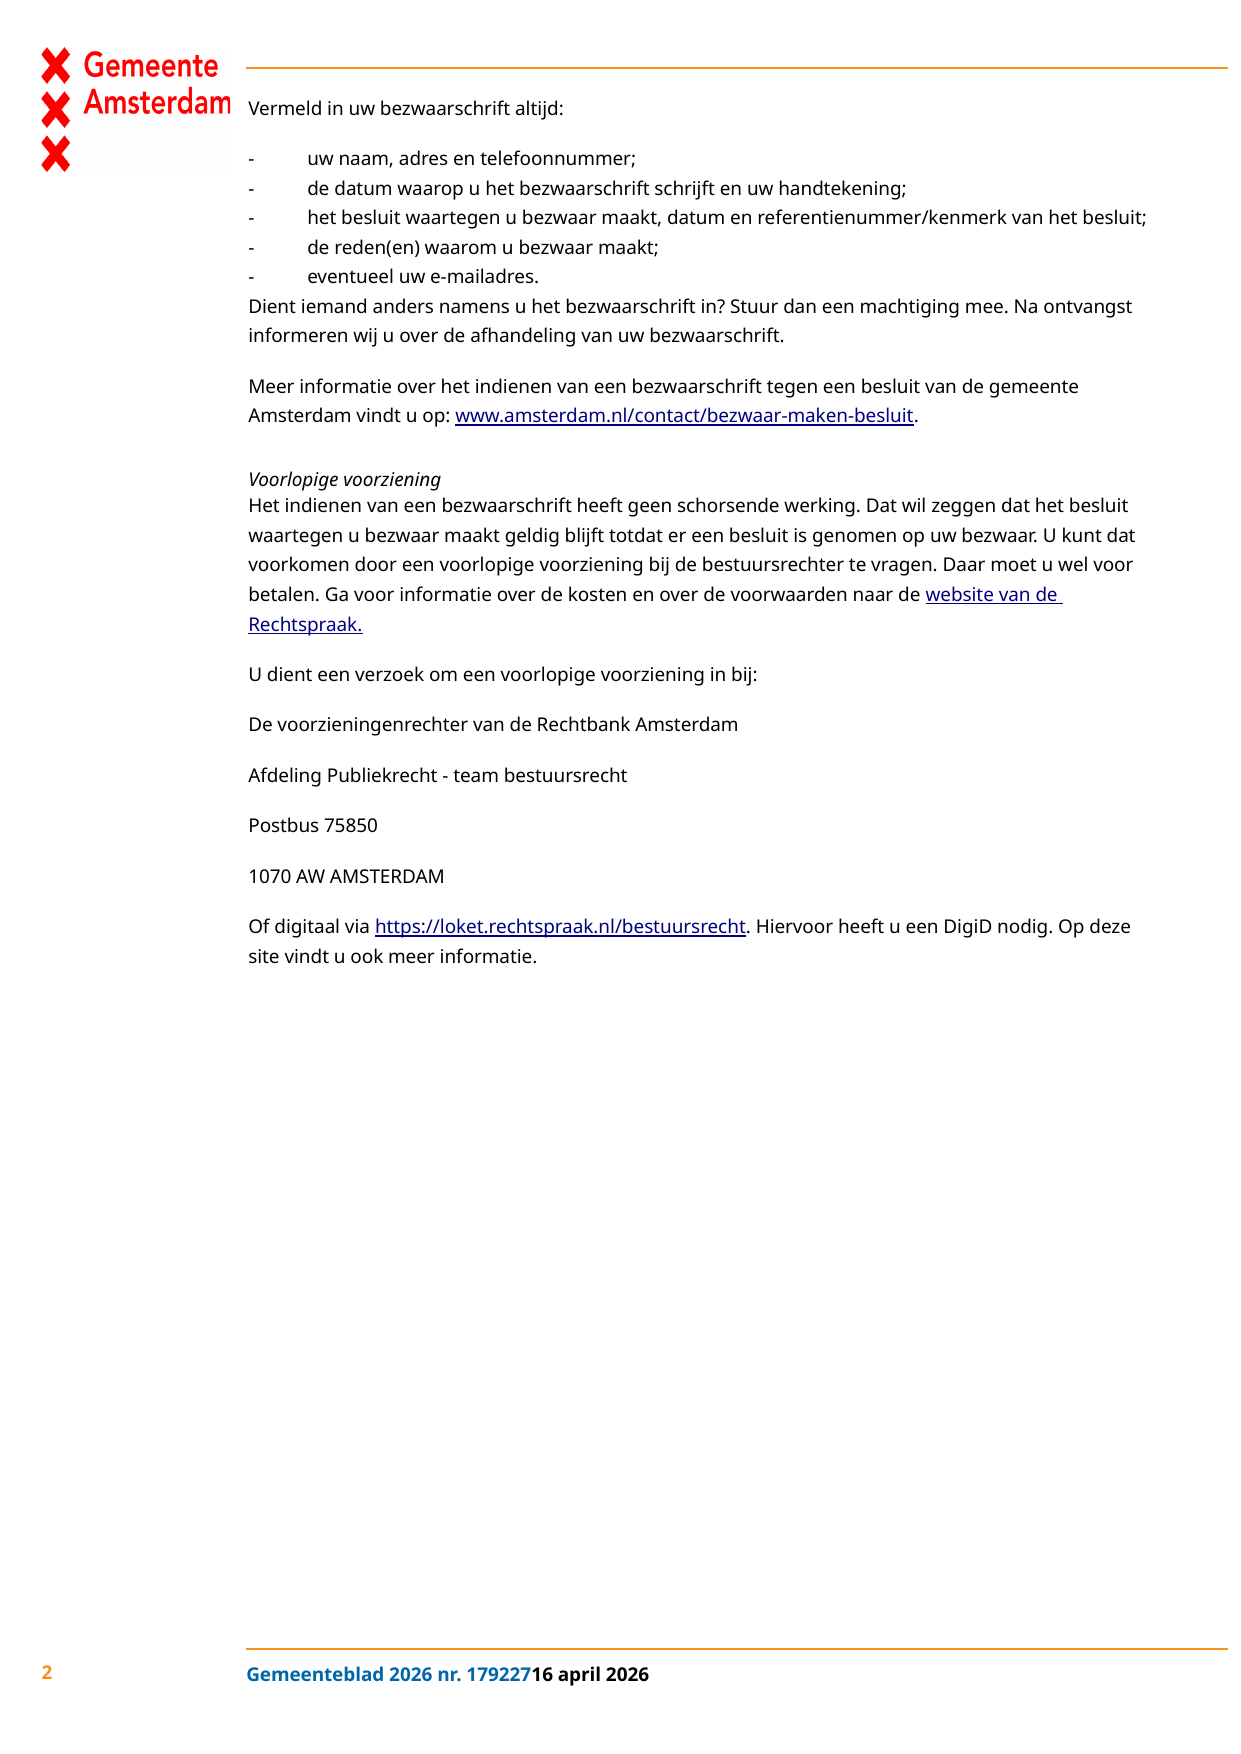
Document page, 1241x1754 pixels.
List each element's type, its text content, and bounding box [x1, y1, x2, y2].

text Postbus 75850 [248, 812, 1152, 838]
text De voorzieningenrechter van de Rechtbank Amsterdam [248, 712, 1152, 737]
picture [41, 47, 231, 172]
list de datum waarop u het bezwaarschrift schrijft en uw handtekening; [248, 175, 1152, 201]
text Dient iemand anders namens u het bezwaarschrift in? Stuur dan een machtiging mee. Na ontvangst informeren wij u over de afhandeling van uw bezwaarschrift. [248, 293, 1152, 348]
text Het indienen van een bezwaarschrift heeft geen schorsende werking. Dat wil zeggen dat het besluit waartegen u bezwaar maakt geldig blijft totdat er een besluit is genomen op uw bezwaar. U kunt dat voorkomen door een voorlopige voorziening bij de bestuursrechter te vragen. Daar moet u wel voor betalen. Ga voor informatie over de kosten en over de voorwaarden naar de website van de Rechtspraak. [248, 492, 1152, 636]
text 1070 AW AMSTERDAM [248, 863, 1152, 888]
text Vermeld in uw bezwaarschrift altijd: [248, 95, 1152, 121]
list uw naam, adres en telefoonnummer; [248, 145, 1152, 171]
text Meer informatie over het indienen van een bezwaarschrift tegen een besluit van de gemeente Amsterdam vindt u op: www.amsterdam.nl/contact/bezwaar-maken-besluit. [248, 373, 1152, 428]
list de reden(en) waarom u bezwaar maakt; [248, 234, 1152, 260]
text Of digitaal via https://loket.rechtspraak.nl/bestuursrecht. Hiervoor heeft u een DigiD nodig. Op deze site vindt u ook meer informatie. [248, 913, 1152, 968]
list het besluit waartegen u bezwaar maakt, datum en referentienummer/kenmerk van het besluit; [248, 204, 1152, 230]
list eventueel uw e-mailadres. [248, 263, 1152, 289]
text Afdeling Publiekrecht - team bestuursrecht [248, 762, 1152, 788]
text U dient een verzoek om een voorlopige voorziening in bij: [248, 661, 1152, 687]
text Voorlopige voorziening [248, 467, 1152, 492]
